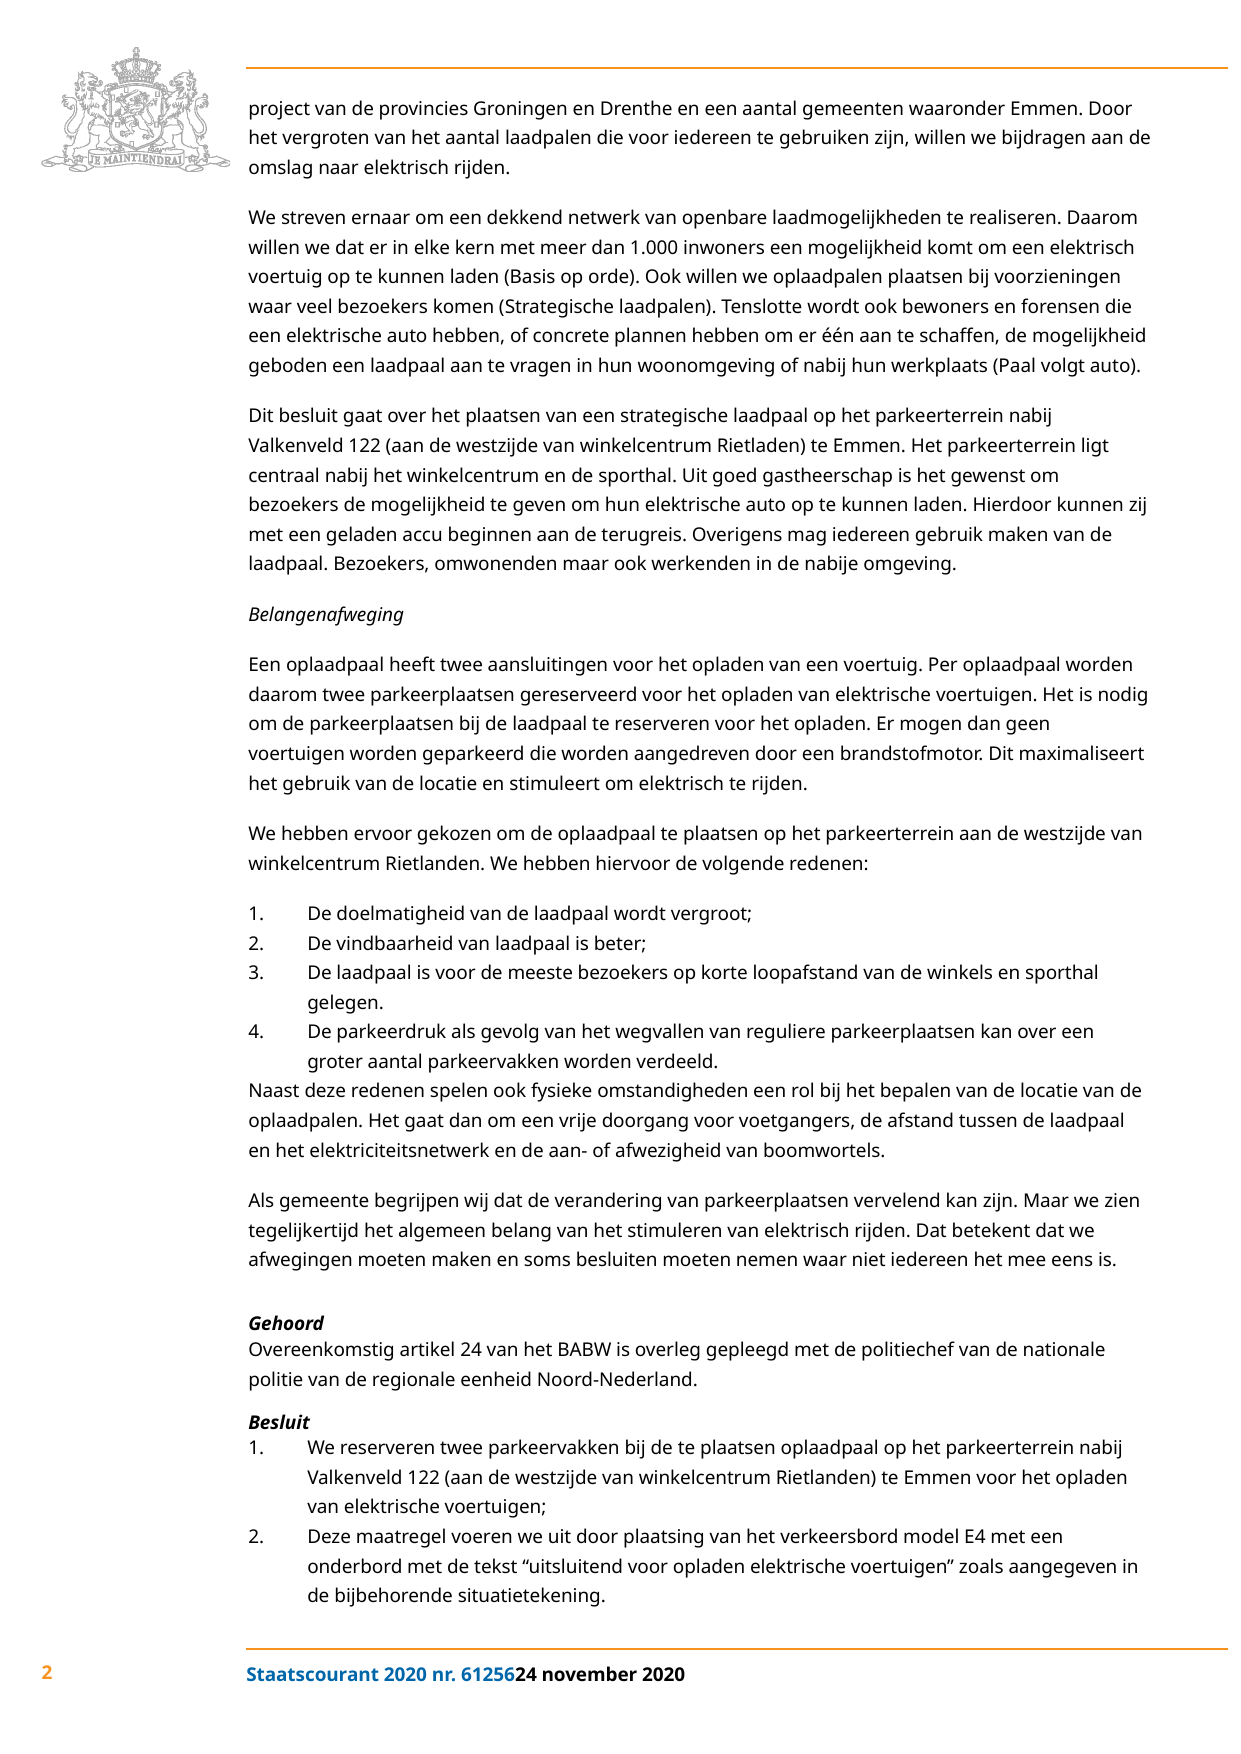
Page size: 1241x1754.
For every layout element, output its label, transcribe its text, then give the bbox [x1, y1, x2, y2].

text Gehoord [248, 1310, 1152, 1336]
text Een oplaadpaal heeft twee aansluitingen voor het opladen van een voertuig. Per oplaadpaal worden daarom twee parkeerplaatsen gereserveerd voor het opladen van elektrische voertuigen. Het is nodig om de parkeerplaatsen bij de laadpaal te reserveren voor het opladen. Er mogen dan geen voertuigen worden geparkeerd die worden aangedreven door een brandstofmotor. Dit maximaliseert het gebruik van de locatie en stimuleert om elektrisch te rijden. [248, 651, 1152, 796]
list We reserveren twee parkeervakken bij de te plaatsen oplaadpaal op het parkeerterrein nabij Valkenveld 122 (aan de westzijde van winkelcentrum Rietlanden) te Emmen voor het opladen van elektrische voertuigen; [248, 1434, 1152, 1519]
text Als gemeente begrijpen wij dat de verandering van parkeerplaatsen vervelend kan zijn. Maar we zien tegelijkertijd het algemeen belang van het stimuleren van elektrisch rijden. Dat betekent dat we afwegingen moeten maken en soms besluiten moeten nemen waar niet iedereen het mee eens is. [248, 1187, 1152, 1272]
text Besluit [248, 1409, 1152, 1434]
list De vindbaarheid van laadpaal is beter; [248, 930, 1152, 956]
text We hebben ervoor gekozen om de oplaadpaal te plaatsen op het parkeerterrein aan de westzijde van winkelcentrum Rietlanden. We hebben hiervoor de volgende redenen: [248, 820, 1152, 876]
text Overeenkomstig artikel 24 van het BABW is overleg gepleegd met de politiechef van de nationale politie van de regionale eenheid Noord-Nederland. [248, 1336, 1152, 1391]
text project van de provincies Groningen en Drenthe en een aantal gemeenten waaronder Emmen. Door het vergroten van het aantal laadpalen die voor iedereen te gebruiken zijn, willen we bijdragen aan de omslag naar elektrisch rijden. [248, 95, 1152, 180]
list De laadpaal is voor de meeste bezoekers op korte loopafstand van de winkels en sporthal gelegen. [248, 959, 1152, 1015]
text Belangenafweging [248, 601, 1152, 627]
list De parkeerdruk als gevolg van het wegvallen van reguliere parkeerplaatsen kan over een groter aantal parkeervakken worden verdeeld. [248, 1018, 1152, 1074]
list De doelmatigheid van de laadpaal wordt vergroot; [248, 900, 1152, 926]
text Dit besluit gaat over het plaatsen van een strategische laadpaal op het parkeerterrein nabij Valkenveld 122 (aan de westzijde van winkelcentrum Rietladen) te Emmen. Het parkeerterrein ligt centraal nabij het winkelcentrum en de sporthal. Uit goed gastheerschap is het gewenst om bezoekers de mogelijkheid te geven om hun elektrische auto op te kunnen laden. Hierdoor kunnen zij met een geladen accu beginnen aan de terugreis. Overigens mag iedereen gebruik maken van de laadpaal. Bezoekers, omwonenden maar ook werkenden in de nabije omgeving. [248, 403, 1152, 576]
text We streven ernaar om een dekkend netwerk van openbare laadmogelijkheden te realiseren. Daarom willen we dat er in elke kern met meer dan 1.000 inwoners een mogelijkheid komt om een elektrisch voertuig op te kunnen laden (Basis op orde). Ook willen we oplaadpalen plaatsen bij voorzieningen waar veel bezoekers komen (Strategische laadpalen). Tenslotte wordt ook bewoners en forensen die een elektrische auto hebben, of concrete plannen hebben om er één aan te schaffen, de mogelijkheid geboden een laadpaal aan te vragen in hun woonomgeving of nabij hun werkplaats (Paal volgt auto). [248, 204, 1152, 378]
picture [41, 47, 231, 172]
list Deze maatregel voeren we uit door plaatsing van het verkeersbord model E4 met een onderbord met de tekst “uitsluitend voor opladen elektrische voertuigen” zoals aangegeven in de bijbehorende situatietekening. [248, 1523, 1152, 1608]
text Naast deze redenen spelen ook fysieke omstandigheden een rol bij het bepalen van de locatie van de oplaadpalen. Het gaat dan om een vrije doorgang voor voetgangers, de afstand tussen de laadpaal en het elektriciteitsnetwerk en de aan- of afwezigheid van boomwortels. [248, 1078, 1152, 1163]
